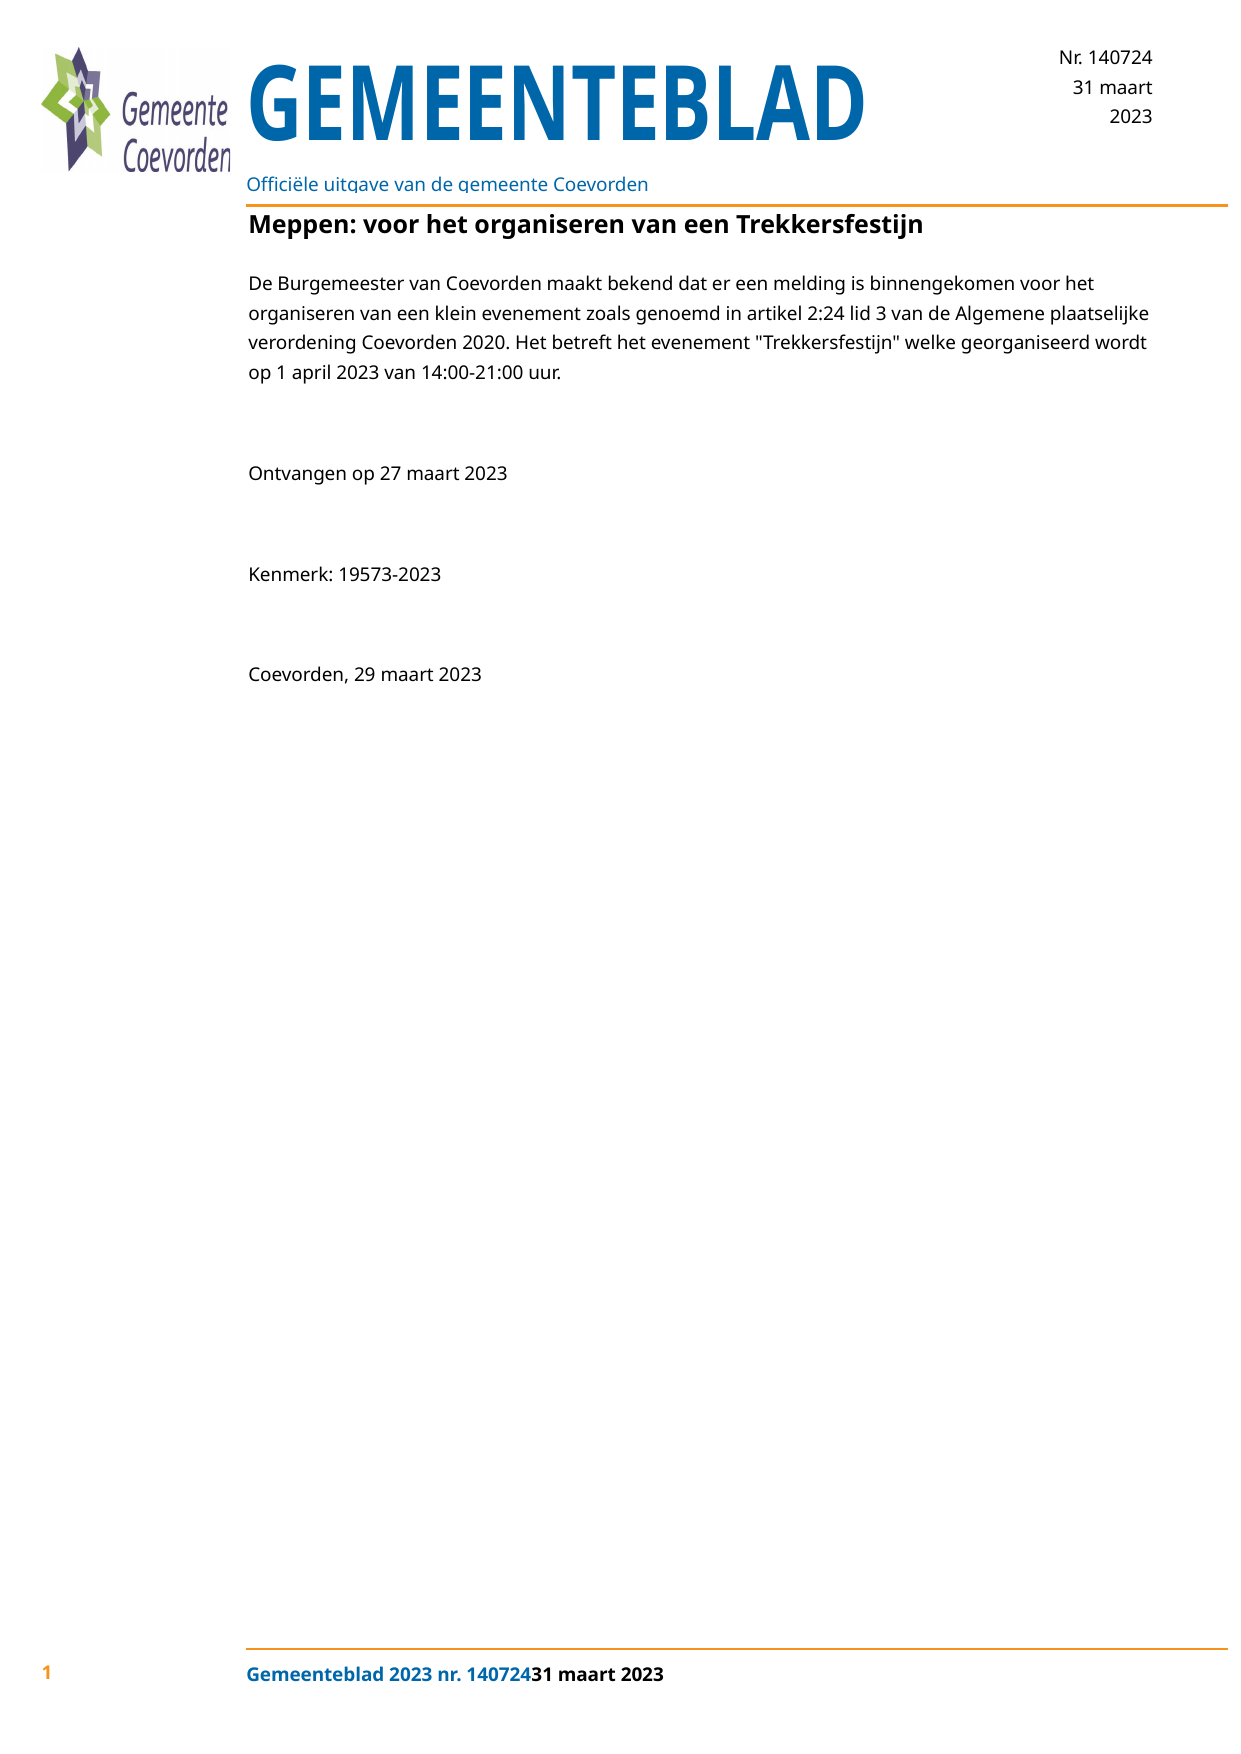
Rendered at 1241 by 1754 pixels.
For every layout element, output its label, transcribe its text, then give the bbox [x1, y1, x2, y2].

text Ontvangen op 27 maart 2023 [248, 460, 1152, 486]
text De Burgemeester van Coevorden maakt bekend dat er een melding is binnengekomen voor het organiseren van een klein evenement zoals genoemd in artikel 2:24 lid 3 van de Algemene plaatselijke verordening Coevorden 2020. Het betreft het evenement "Trekkersfestijn" welke georganiseerd wordt op 1 april 2023 van 14:00-21:00 uur. [248, 270, 1152, 385]
text Meppen: voor het organiseren van een Trekkersfestijn [248, 207, 1152, 241]
picture [41, 47, 231, 172]
text Kenmerk: 19573-2023 [248, 561, 1152, 586]
text Coevorden, 29 maart 2023 [248, 662, 1152, 687]
